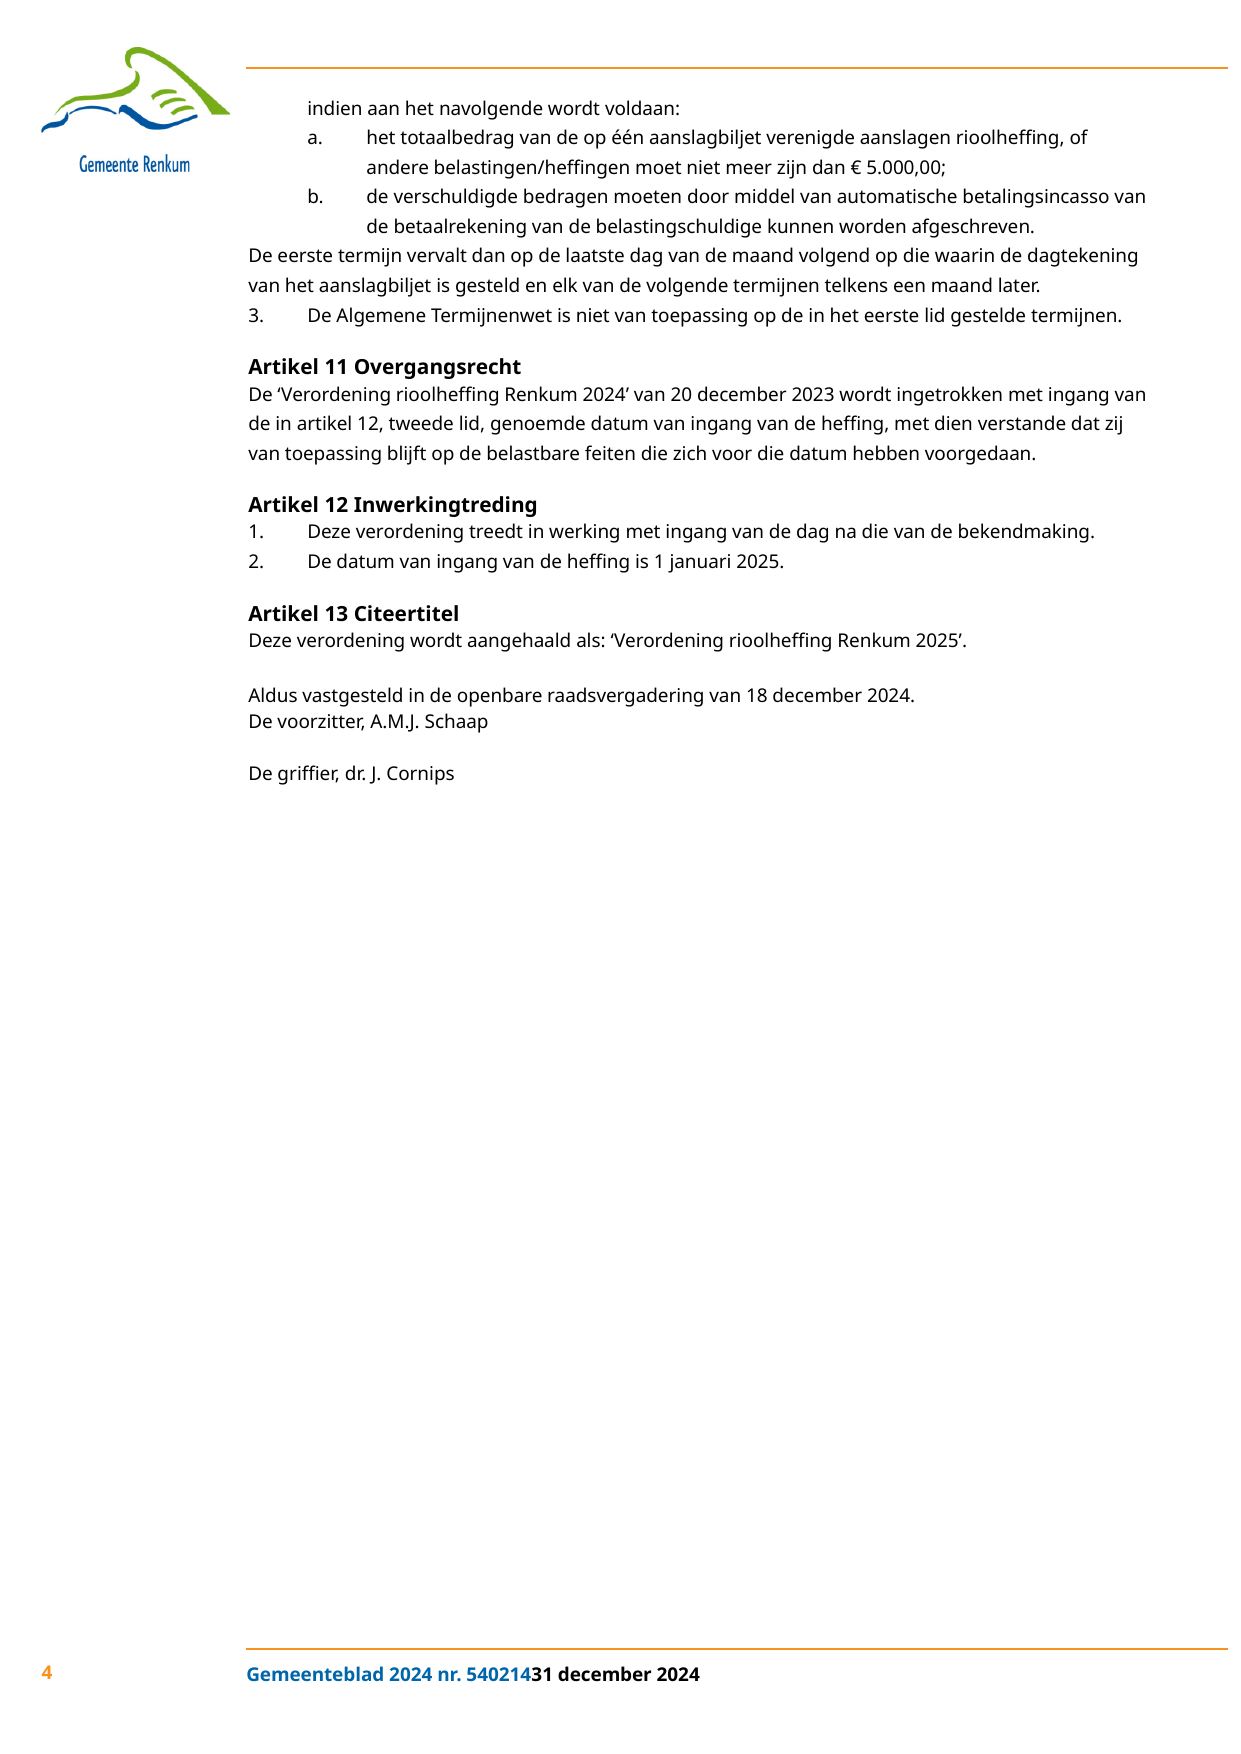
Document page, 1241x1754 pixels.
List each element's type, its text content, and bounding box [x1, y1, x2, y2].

text Deze verordening wordt aangehaald als: ‘Verordening rioolheffing Renkum 2025’. [248, 627, 1152, 653]
text Aldus vastgesteld in de openbare raadsvergadering van 18 december 2024. [248, 682, 1152, 708]
list het totaalbedrag van de op één aanslagbiljet verenigde aanslagen rioolheffing, of andere belastingen/heffingen moet niet meer zijn dan € 5.000,00; [307, 124, 1152, 180]
list de verschuldigde bedragen moeten door middel van automatische betalingsincasso van de betaalrekening van de belastingschuldige kunnen worden afgeschreven. [307, 183, 1152, 239]
text De eerste termijn vervalt dan op de laatste dag van de maand volgend op die waarin de dagtekening van het aanslagbiljet is gesteld en elk van de volgende termijnen telkens een maand later. [248, 243, 1152, 298]
text Artikel 11 Overgangsrecht [248, 352, 1152, 381]
list De Algemene Termijnenwet is niet van toepassing op de in het eerste lid gestelde termijnen. [248, 302, 1152, 328]
list Deze verordening treedt in werking met ingang van de dag na die van de bekendmaking. [248, 519, 1152, 544]
text De voorzitter, A.M.J. Schaap [248, 708, 1152, 734]
text De ‘Verordening rioolheffing Renkum 2024’ van 20 december 2023 wordt ingetrokken met ingang van de in artikel 12, tweede lid, genoemde datum van ingang van de heffing, met dien verstande dat zij van toepassing blijft op de belastbare feiten die zich voor die datum hebben voorgedaan. [248, 381, 1152, 466]
text Artikel 12 Inwerkingtreding [248, 490, 1152, 519]
text De griffier, dr. J. Cornips [248, 760, 1152, 785]
list indien aan het navolgende wordt voldaan: [248, 95, 1152, 121]
picture [41, 47, 231, 172]
list De datum van ingang van de heffing is 1 januari 2025. [248, 548, 1152, 574]
text Artikel 13 Citeertitel [248, 599, 1152, 627]
